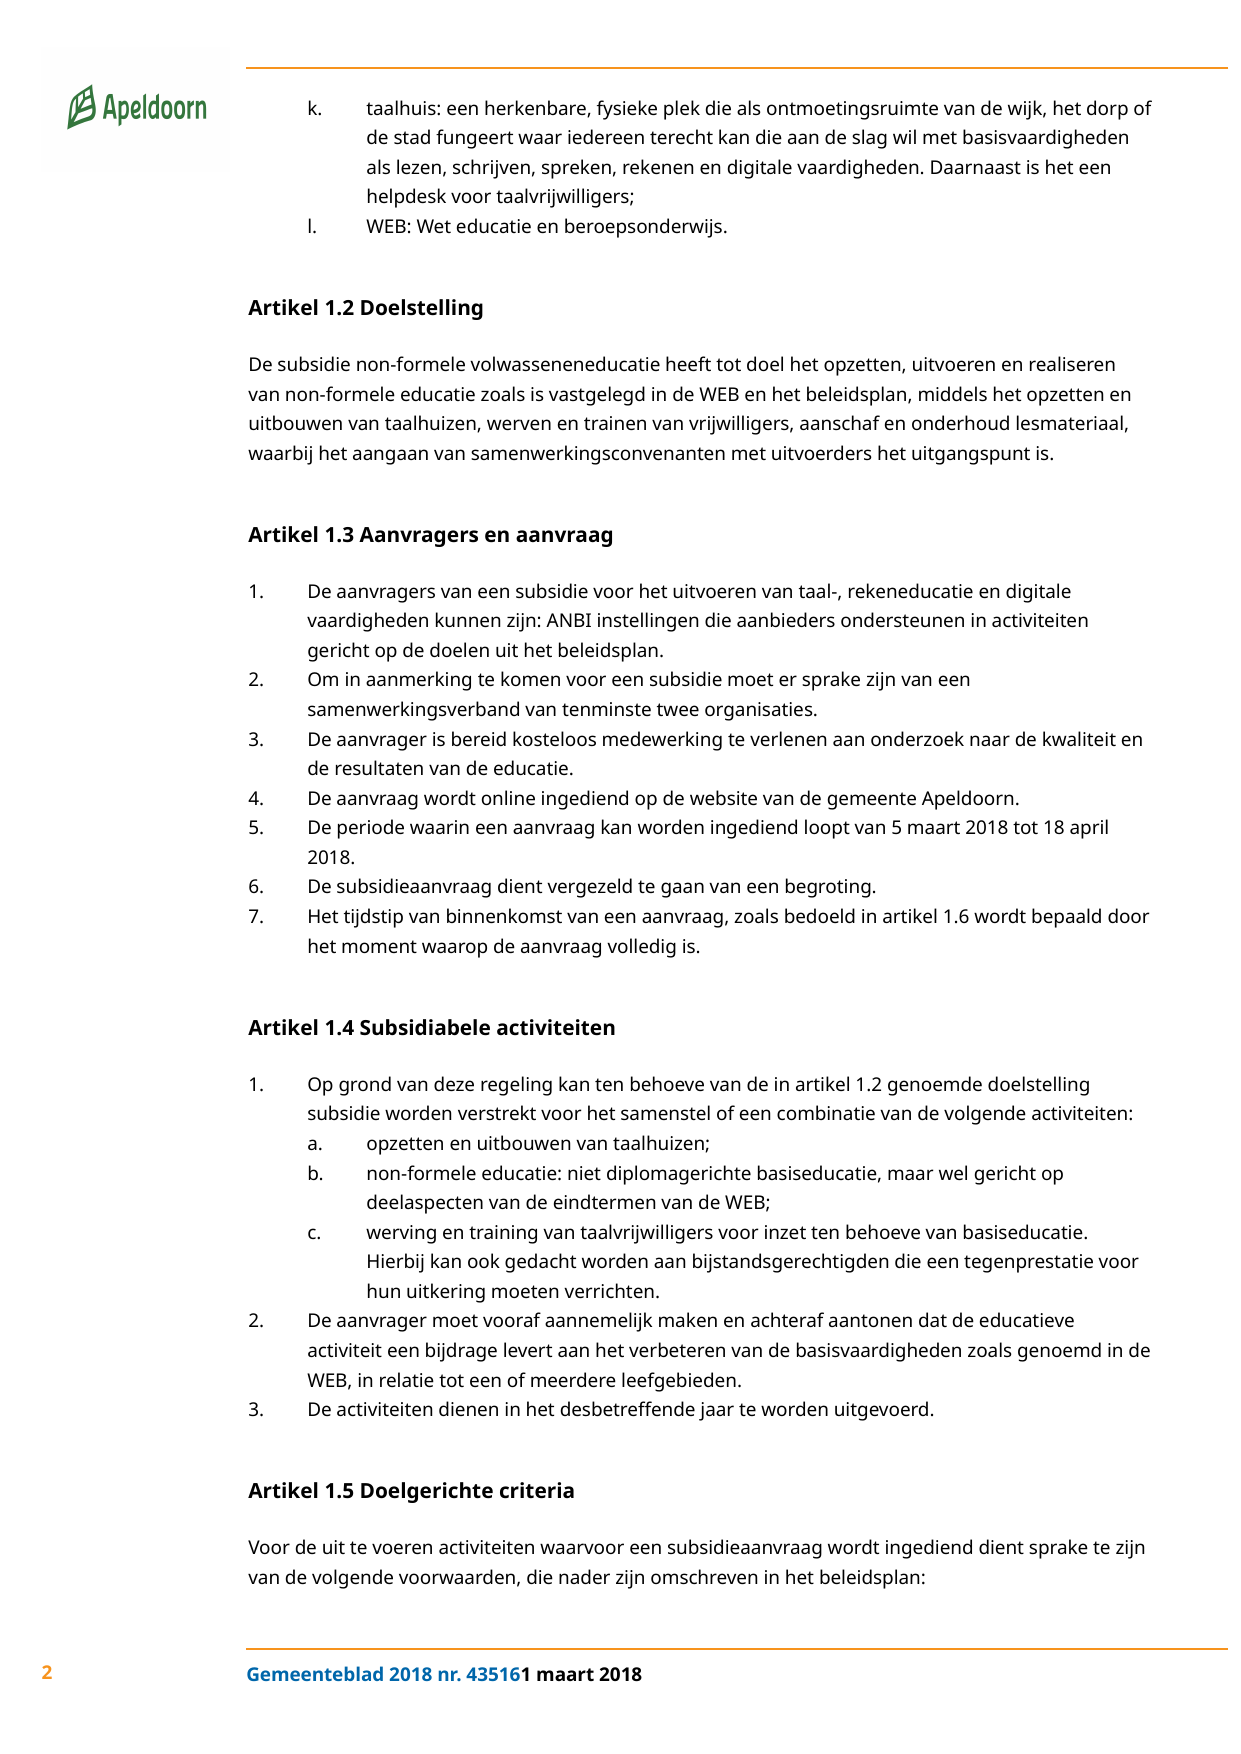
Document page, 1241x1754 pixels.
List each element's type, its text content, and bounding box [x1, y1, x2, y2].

text Artikel 1.5 Doelgerichte criteria [248, 1476, 1152, 1505]
text Artikel 1.4 Subsidiabele activiteiten [248, 1013, 1152, 1041]
list De aanvrager moet vooraf aannemelijk maken en achteraf aantonen dat de educatieve activiteit een bijdrage levert aan het verbeteren van de basisvaardigheden zoals genoemd in de WEB, in relatie tot een of meerdere leefgebieden. [248, 1308, 1152, 1392]
text Voor de uit te voeren activiteiten waarvoor een subsidieaanvraag wordt ingediend dient sprake te zijn van de volgende voorwaarden, die nader zijn omschreven in het beleidsplan: [248, 1534, 1152, 1590]
list WEB: Wet educatie en beroepsonderwijs. [307, 213, 1152, 239]
list Het tijdstip van binnenkomst van een aanvraag, zoals bedoeld in artikel 1.6 wordt bepaald door het moment waarop de aanvraag volledig is. [248, 903, 1152, 959]
list De periode waarin een aanvraag kan worden ingediend loopt van 5 maart 2018 tot 18 april 2018. [248, 814, 1152, 870]
list Op grond van deze regeling kan ten behoeve van de in artikel 1.2 genoemde doelstelling subsidie worden verstrekt voor het samenstel of een combinatie van de volgende activiteiten: [248, 1071, 1152, 1126]
list taalhuis: een herkenbare, fysieke plek die als ontmoetingsruimte van de wijk, het dorp of de stad fungeert waar iedereen terecht kan die aan de slag wil met basisvaardigheden als lezen, schrijven, spreken, rekenen en digitale vaardigheden. Daarnaast is het een helpdesk voor taalvrijwilligers; [307, 95, 1152, 209]
list De aanvrager is bereid kosteloos medewerking te verlenen aan onderzoek naar de kwaliteit en de resultaten van de educatie. [248, 726, 1152, 781]
text Artikel 1.2 Doelstelling [248, 293, 1152, 322]
list De aanvragers van een subsidie voor het uitvoeren van taal-, rekeneducatie en digitale vaardigheden kunnen zijn: ANBI instellingen die aanbieders ondersteunen in activiteiten gericht op de doelen uit het beleidsplan. [248, 578, 1152, 663]
list De activiteiten dienen in het desbetreffende jaar te worden uitgevoerd. [248, 1396, 1152, 1422]
list non-formele educatie: niet diplomagerichte basiseducatie, maar wel gericht op deelaspecten van de eindtermen van de WEB; [307, 1160, 1152, 1215]
text De subsidie non-formele volwasseneneducatie heeft tot doel het opzetten, uitvoeren en realiseren van non-formele educatie zoals is vastgelegd in de WEB en het beleidsplan, middels het opzetten en uitbouwen van taalhuizen, werven en trainen van vrijwilligers, aanschaf en onderhoud lesmateriaal, waarbij het aangaan van samenwerkingsconvenanten met uitvoerders het uitgangspunt is. [248, 351, 1152, 466]
list werving en training van taalvrijwilligers voor inzet ten behoeve van basiseducatie. Hierbij kan ook gedacht worden aan bijstandsgerechtigden die een tegenprestatie voor hun uitkering moeten verrichten. [307, 1219, 1152, 1304]
text Artikel 1.3 Aanvragers en aanvraag [248, 520, 1152, 548]
list opzetten en uitbouwen van taalhuizen; [307, 1130, 1152, 1156]
list De subsidieaanvraag dient vergezeld te gaan van een begroting. [248, 874, 1152, 899]
list De aanvraag wordt online ingediend op de website van de gemeente Apeldoorn. [248, 785, 1152, 811]
picture [41, 47, 231, 172]
list Om in aanmerking te komen voor een subsidie moet er sprake zijn van een samenwerkingsverband van tenminste twee organisaties. [248, 667, 1152, 722]
